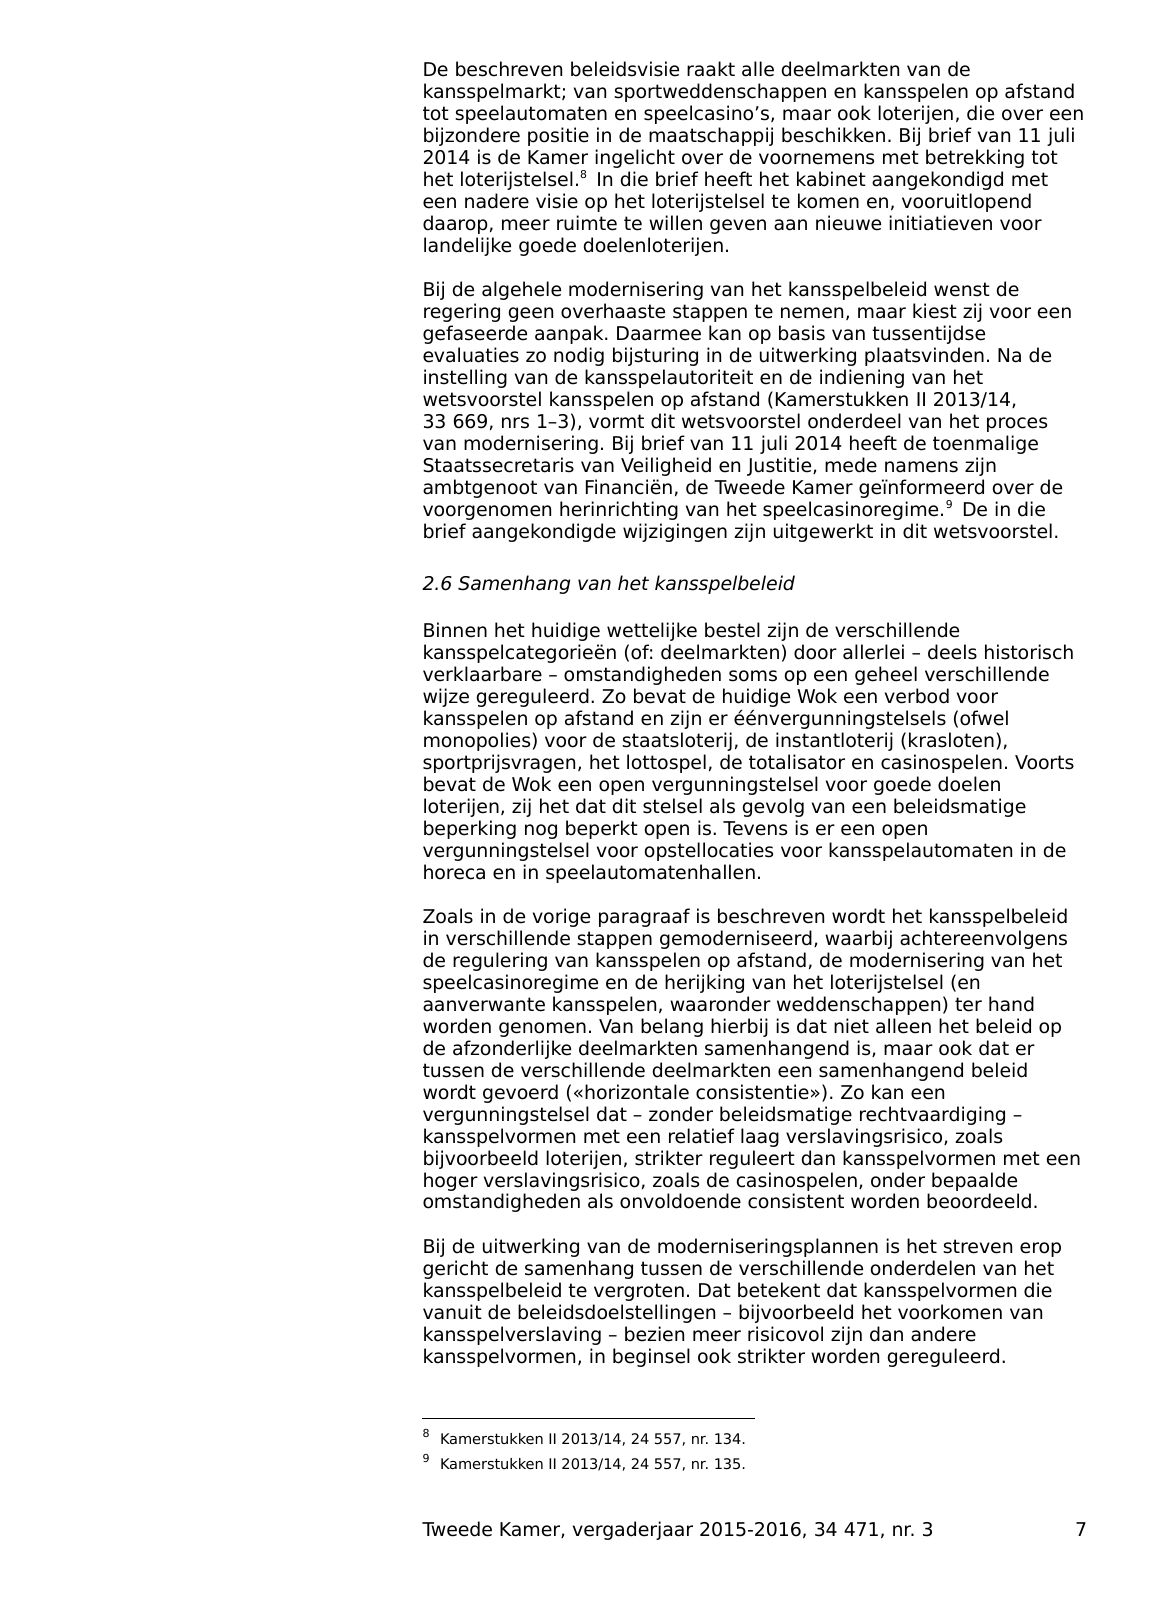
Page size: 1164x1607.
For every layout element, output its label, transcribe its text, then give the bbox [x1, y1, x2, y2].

text Bij de uitwerking van de moderniseringsplannen is het streven erop gericht de samenhang tussen de verschillende onderdelen van het kansspelbeleid te vergroten. Dat betekent dat kansspelvormen die vanuit de beleidsdoelstellingen – bijvoorbeeld het voorkomen van kansspelverslaving – bezien meer risicovol zijn dan andere kansspelvormen, in beginsel ook strikter worden gereguleerd. [422, 1236, 1087, 1367]
text Kamerstukken II 2013/14, 24 557, nr. 135. [422, 1452, 1087, 1474]
text Kamerstukken II 2013/14, 24 557, nr. 134. [422, 1427, 1087, 1449]
text Zoals in de vorige paragraaf is beschreven wordt het kansspelbeleid in verschillende stappen gemoderniseerd, waarbij achtereenvolgens de regulering van kansspelen op afstand, de modernisering van het speelcasinoregime en de herijking van het loterijstelsel (en aanverwante kansspelen, waaronder weddenschappen) ter hand worden genomen. Van belang hierbij is dat niet alleen het beleid op de afzonderlijke deelmarkten samenhangend is, maar ook dat er tussen de verschillende deelmarkten een samenhangend beleid wordt gevoerd («horizontale consistentie»). Zo kan een vergunningstelsel dat – zonder beleidsmatige rechtvaardiging – kansspelvormen met een relatief laag verslavingsrisico, zoals bijvoorbeeld loterijen, strikter reguleert dan kansspelvormen met een hoger verslavingsrisico, zoals de casinospelen, onder bepaalde omstandigheden als onvoldoende consistent worden beoordeeld. [422, 906, 1087, 1213]
text De beschreven beleidsvisie raakt alle deelmarkten van de kansspelmarkt; van sportweddenschappen en kansspelen op afstand tot speelautomaten en speelcasino’s, maar ook loterijen, die over een bijzondere positie in de maatschappij beschikken. Bij brief van 11 juli 2014 is de Kamer ingelicht over de voornemens met betrekking tot het loterijstelsel. In die brief heeft het kabinet aangekondigd met een nadere visie op het loterijstelsel te komen en, vooruitlopend daarop, meer ruimte te willen geven aan nieuwe initiatieven voor landelijke goede doelenloterijen. [422, 59, 1087, 257]
text Bij de algehele modernisering van het kansspelbeleid wenst de regering geen overhaaste stappen te nemen, maar kiest zij voor een gefaseerde aanpak. Daarmee kan op basis van tussentijdse evaluaties zo nodig bijsturing in de uitwerking plaatsvinden. Na de instelling van de kansspelautoriteit en de indiening van het wetsvoorstel kansspelen op afstand (Kamerstukken II 2013/14, 33 669, nrs 1–3), vormt dit wetsvoorstel onderdeel van het proces van modernisering. Bij brief van 11 juli 2014 heeft de toenmalige Staatssecretaris van Veiligheid en Justitie, mede namens zijn ambtgenoot van Financiën, de Tweede Kamer geïnformeerd over de voorgenomen herinrichting van het speelcasinoregime. De in die brief aangekondigde wijzigingen zijn uitgewerkt in dit wetsvoorstel. [422, 279, 1087, 543]
text Binnen het huidige wettelijke bestel zijn de verschillende kansspelcategorieën (of: deelmarkten) door allerlei – deels historisch verklaarbare – omstandigheden soms op een geheel verschillende wijze gereguleerd. Zo bevat de huidige Wok een verbod voor kansspelen op afstand en zijn er éénvergunningstelsels (ofwel monopolies) voor de staatsloterij, de instantloterij (krasloten), sportprijsvragen, het lottospel, de totalisator en casinospelen. Voorts bevat de Wok een open vergunningstelsel voor goede doelen loterijen, zij het dat dit stelsel als gevolg van een beleidsmatige beperking nog beperkt open is. Tevens is er een open vergunningstelsel voor opstellocaties voor kansspelautomaten in de horeca en in speelautomatenhallen. [422, 620, 1087, 883]
subtitle 2.6 Samenhang van het kansspelbeleid [422, 573, 1087, 595]
